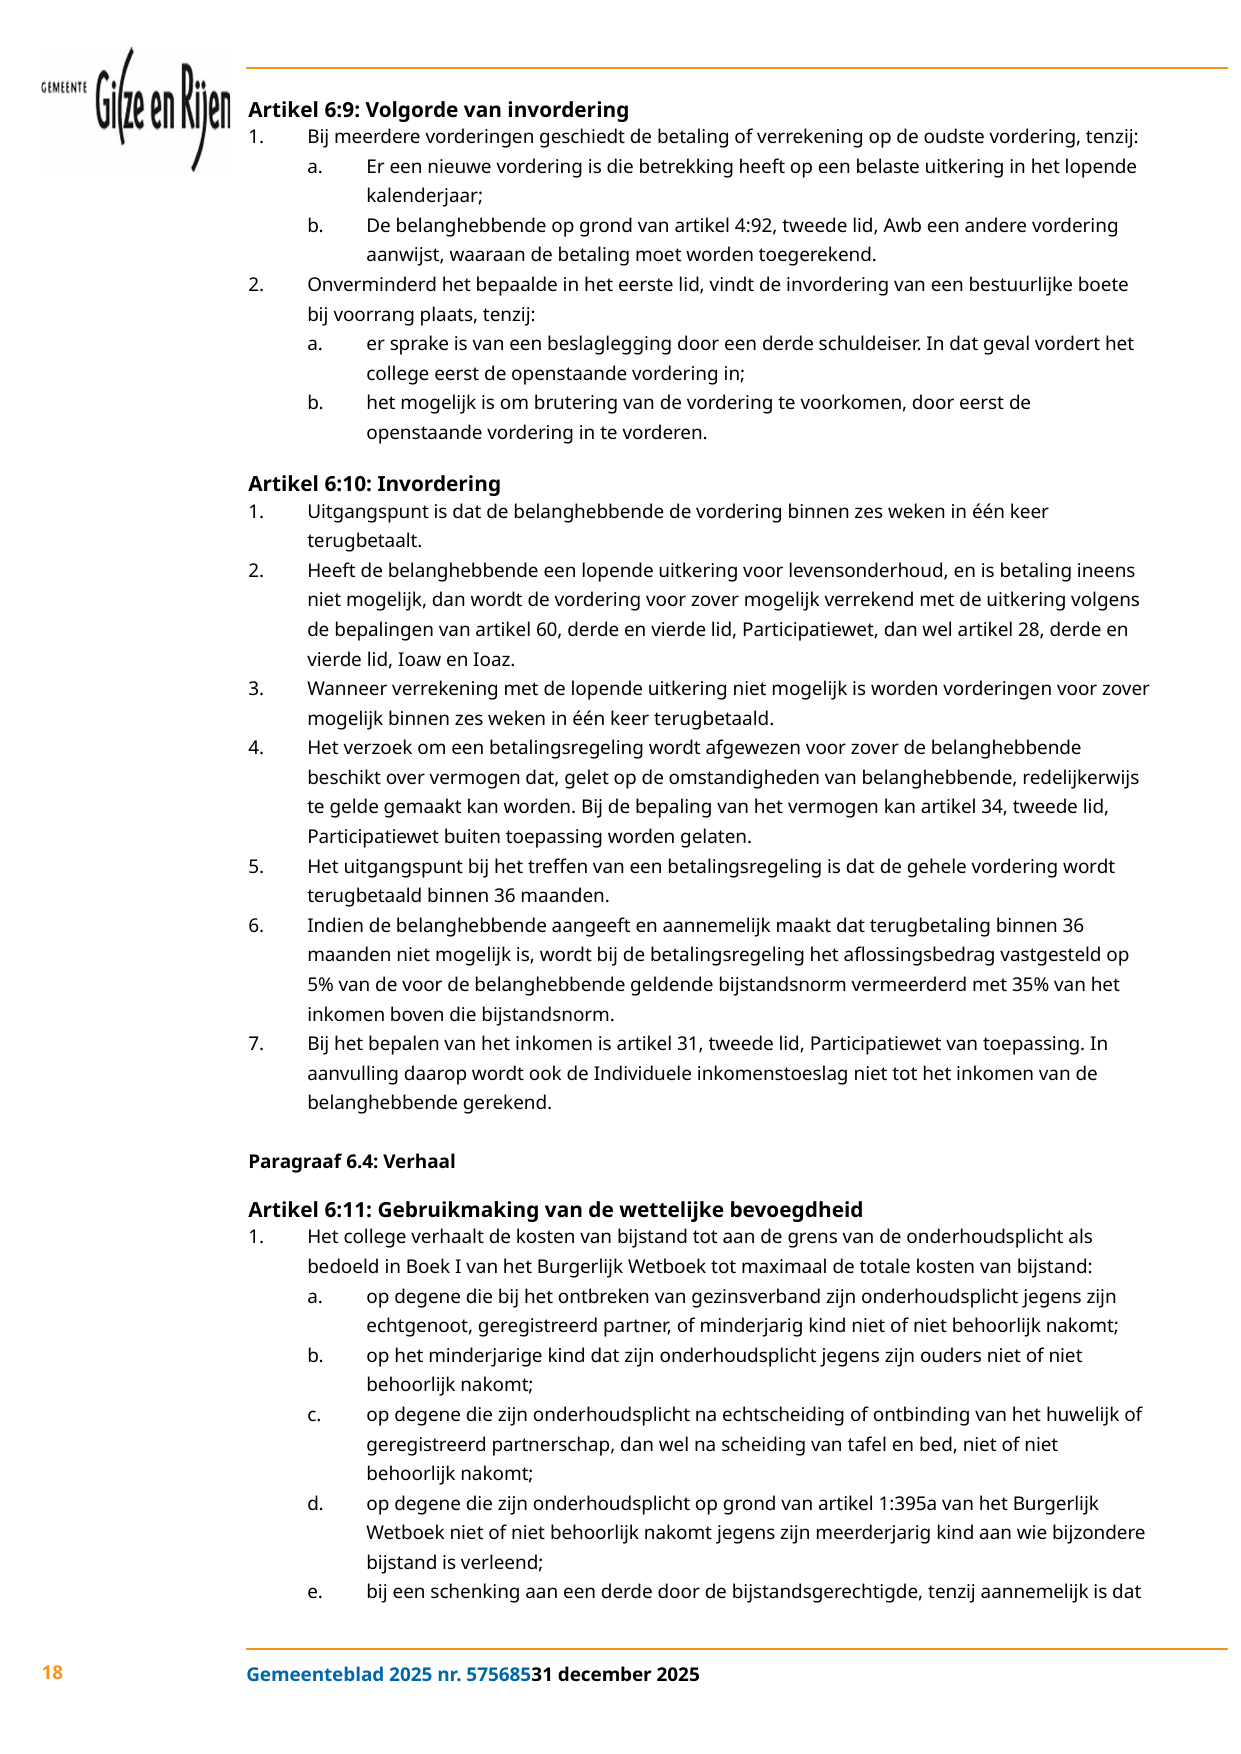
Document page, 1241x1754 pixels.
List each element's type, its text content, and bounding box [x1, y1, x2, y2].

list op het minderjarige kind dat zijn onderhoudsplicht jegens zijn ouders niet of niet behoorlijk nakomt; [307, 1342, 1152, 1397]
list Bij het bepalen van het inkomen is artikel 31, tweede lid, Participatiewet van toepassing. In aanvulling daarop wordt ook de Individuele inkomenstoeslag niet tot het inkomen van de belanghebbende gerekend. [248, 1030, 1152, 1115]
list De belanghebbende op grond van artikel 4:92, tweede lid, Awb een andere vordering aanwijst, waaraan de betaling moet worden toegerekend. [307, 212, 1152, 267]
list bij een schenking aan een derde door de bijstandsgerechtigde, tenzij aannemelijk is dat [307, 1579, 1152, 1604]
list Indien de belanghebbende aangeeft en aannemelijk maakt dat terugbetaling binnen 36 maanden niet mogelijk is, wordt bij de betalingsregeling het aflossingsbedrag vastgesteld op 5% van de voor de belanghebbende geldende bijstandsnorm vermeerderd met 35% van het inkomen boven die bijstandsnorm. [248, 912, 1152, 1027]
list Het college verhaalt de kosten van bijstand tot aan de grens van de onderhoudsplicht als bedoeld in Boek I van het Burgerlijk Wetboek tot maximaal de totale kosten van bijstand: [248, 1224, 1152, 1279]
list op degene die zijn onderhoudsplicht op grond van artikel 1:395a van het Burgerlijk Wetboek niet of niet behoorlijk nakomt jegens zijn meerderjarig kind aan wie bijzondere bijstand is verleend; [307, 1490, 1152, 1575]
picture [41, 47, 231, 172]
text Artikel 6:11: Gebruikmaking van de wettelijke bevoegdheid [248, 1195, 1152, 1224]
list Het verzoek om een betalingsregeling wordt afgewezen voor zover de belanghebbende beschikt over vermogen dat, gelet op de omstandigheden van belanghebbende, redelijkerwijs te gelde gemaakt kan worden. Bij de bepaling van het vermogen kan artikel 34, tweede lid, Participatiewet buiten toepassing worden gelaten. [248, 734, 1152, 849]
list op degene die bij het ontbreken van gezinsverband zijn onderhoudsplicht jegens zijn echtgenoot, geregistreerd partner, of minderjarig kind niet of niet behoorlijk nakomt; [307, 1283, 1152, 1338]
list op degene die zijn onderhoudsplicht na echtscheiding of ontbinding van het huwelijk of geregistreerd partnerschap, dan wel na scheiding van tafel en bed, niet of niet behoorlijk nakomt; [307, 1401, 1152, 1486]
list Het uitgangspunt bij het treffen van een betalingsregeling is dat de gehele vordering wordt terugbetaald binnen 36 maanden. [248, 853, 1152, 908]
list het mogelijk is om brutering van de vordering te voorkomen, door eerst de openstaande vordering in te vorderen. [307, 389, 1152, 445]
text Artikel 6:9: Volgorde van invordering [248, 95, 1152, 123]
list Uitgangspunt is dat de belanghebbende de vordering binnen zes weken in één keer terugbetaalt. [248, 498, 1152, 553]
text Artikel 6:10: Invordering [248, 469, 1152, 498]
list Er een nieuwe vordering is die betrekking heeft op een belaste uitkering in het lopende kalenderjaar; [307, 153, 1152, 208]
list Wanneer verrekening met de lopende uitkering niet mogelijk is worden vorderingen voor zover mogelijk binnen zes weken in één keer terugbetaald. [248, 675, 1152, 731]
text Paragraaf 6.4: Verhaal [248, 1149, 1152, 1174]
list Heeft de belanghebbende een lopende uitkering voor levensonderhoud, en is betaling ineens niet mogelijk, dan wordt de vordering voor zover mogelijk verrekend met de uitkering volgens de bepalingen van artikel 60, derde en vierde lid, Participatiewet, dan wel artikel 28, derde en vierde lid, Ioaw en Ioaz. [248, 557, 1152, 672]
list Onverminderd het bepaalde in het eerste lid, vindt de invordering van een bestuurlijke boete bij voorrang plaats, tenzij: [248, 271, 1152, 326]
list er sprake is van een beslaglegging door een derde schuldeiser. In dat geval vordert het college eerst de openstaande vordering in; [307, 330, 1152, 386]
list Bij meerdere vorderingen geschiedt de betaling of verrekening op de oudste vordering, tenzij: [248, 123, 1152, 149]
